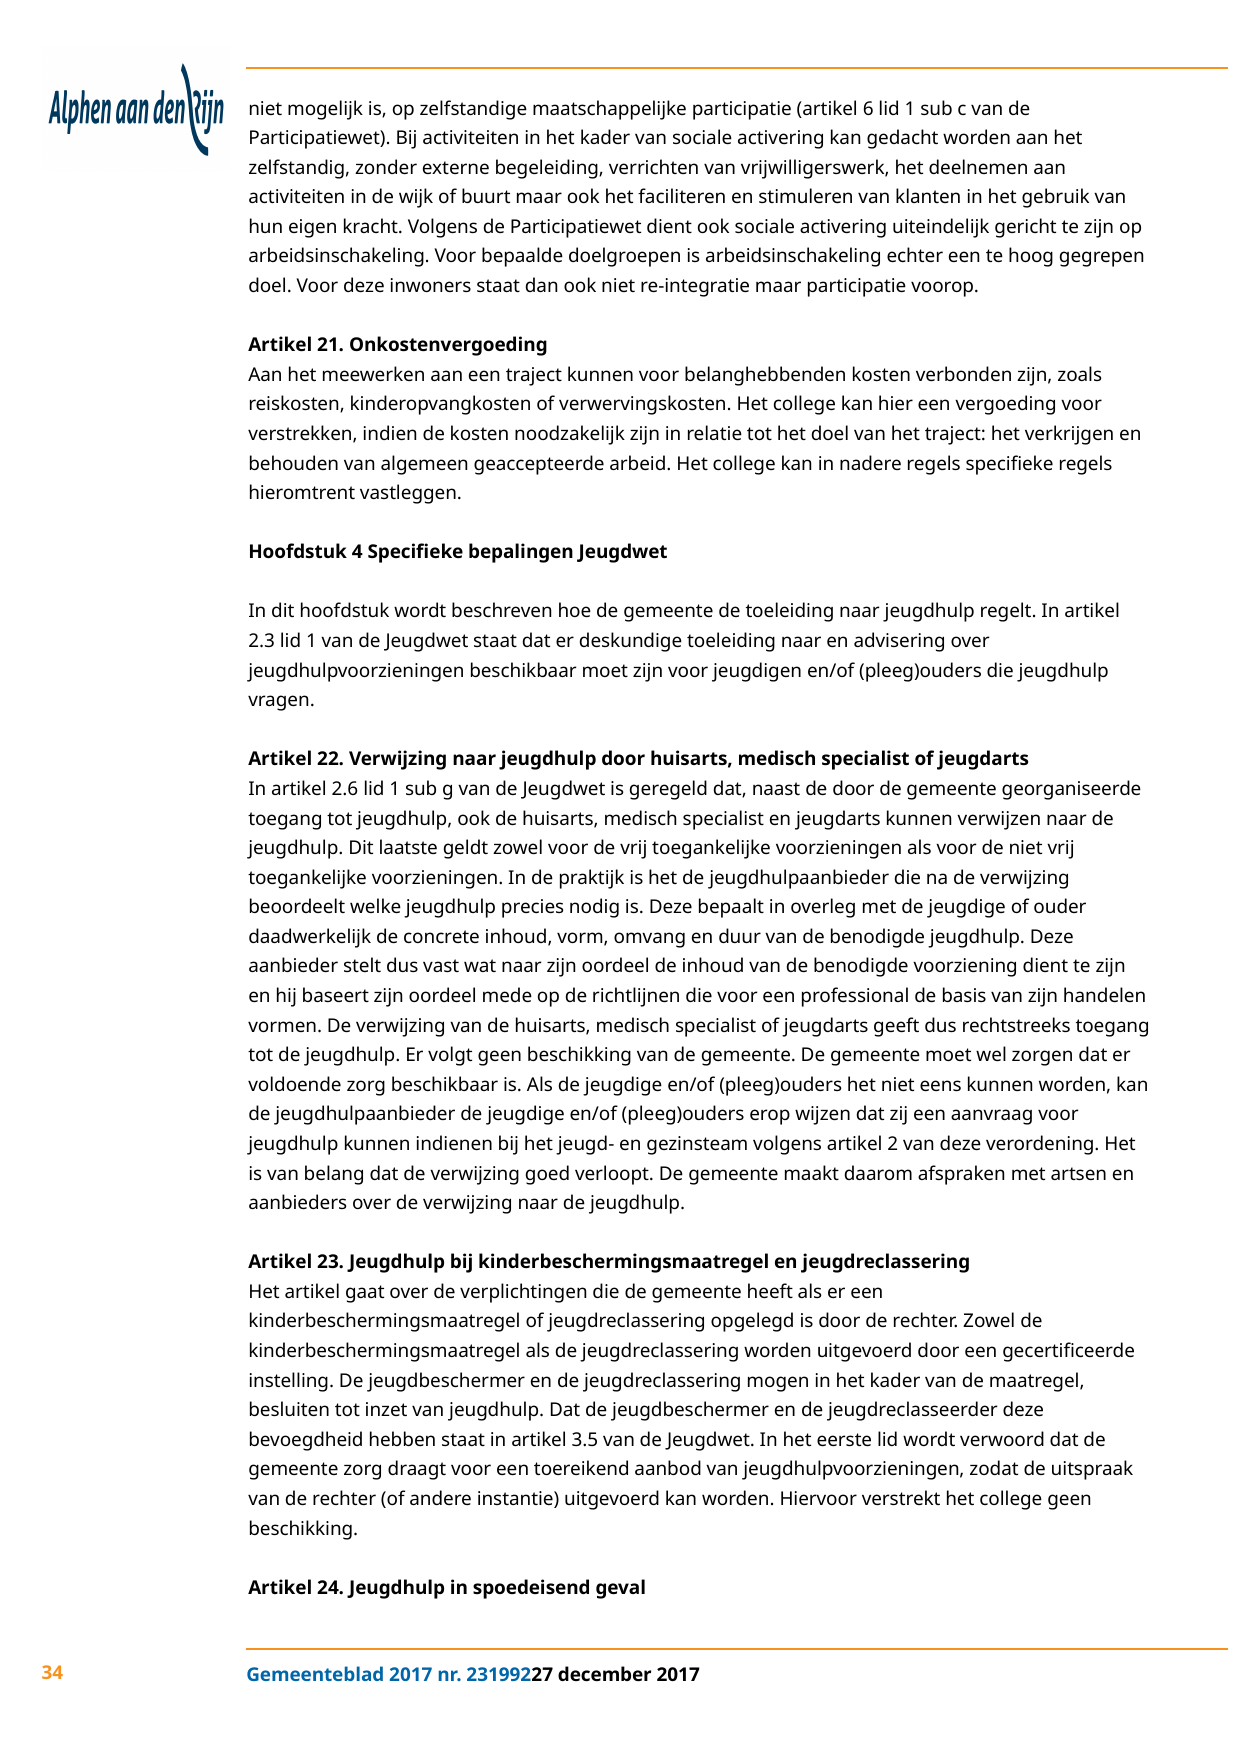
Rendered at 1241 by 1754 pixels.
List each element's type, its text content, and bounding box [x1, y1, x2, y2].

text Artikel 23. Jeugdhulp bij kinderbeschermingsmaatregel en jeugdreclassering [248, 1248, 1152, 1274]
text Artikel 21. Onkostenvergoeding [248, 331, 1152, 357]
text In dit hoofdstuk wordt beschreven hoe de gemeente de toeleiding naar jeugdhulp regelt. In artikel 2.3 lid 1 van de Jeugdwet staat dat er deskundige toeleiding naar en advisering over jeugdhulpvoorzieningen beschikbaar moet zijn voor jeugdigen en/of (pleeg)ouders die jeugdhulp vragen. [248, 598, 1152, 712]
text Artikel 24. Jeugdhulp in spoedeisend geval [248, 1574, 1152, 1600]
text Artikel 22. Verwijzing naar jeugdhulp door huisarts, medisch specialist of jeugdarts [248, 746, 1152, 771]
text niet mogelijk is, op zelfstandige maatschappelijke participatie (artikel 6 lid 1 sub c van de Participatiewet). Bij activiteiten in het kader van sociale activering kan gedacht worden aan het zelfstandig, zonder externe begeleiding, verrichten van vrijwilligerswerk, het deelnemen aan activiteiten in de wijk of buurt maar ook het faciliteren en stimuleren van klanten in het gebruik van hun eigen kracht. Volgens de Participatiewet dient ook sociale activering uiteindelijk gericht te zijn op arbeidsinschakeling. Voor bepaalde doelgroepen is arbeidsinschakeling echter een te hoog gegrepen doel. Voor deze inwoners staat dan ook niet re-integratie maar participatie voorop. [248, 95, 1152, 298]
text Hoofdstuk 4 Specifieke bepalingen Jeugdwet [248, 538, 1152, 564]
picture [41, 47, 231, 172]
text Het artikel gaat over de verplichtingen die de gemeente heeft als er een kinderbeschermingsmaatregel of jeugdreclassering opgelegd is door de rechter. Zowel de kinderbeschermingsmaatregel als de jeugdreclassering worden uitgevoerd door een gecertificeerde instelling. De jeugdbeschermer en de jeugdreclassering mogen in het kader van de maatregel, besluiten tot inzet van jeugdhulp. Dat de jeugdbeschermer en de jeugdreclasseerder deze bevoegdheid hebben staat in artikel 3.5 van de Jeugdwet. In het eerste lid wordt verwoord dat de gemeente zorg draagt voor een toereikend aanbod van jeugdhulpvoorzieningen, zodat de uitspraak van de rechter (of andere instantie) uitgevoerd kan worden. Hiervoor verstrekt het college geen beschikking. [248, 1278, 1152, 1541]
text Aan het meewerken aan een traject kunnen voor belanghebbenden kosten verbonden zijn, zoals reiskosten, kinderopvangkosten of verwervingskosten. Het college kan hier een vergoeding voor verstrekken, indien de kosten noodzakelijk zijn in relatie tot het doel van het traject: het verkrijgen en behouden van algemeen geaccepteerde arbeid. Het college kan in nadere regels specifieke regels hieromtrent vastleggen. [248, 361, 1152, 505]
text In artikel 2.6 lid 1 sub g van de Jeugdwet is geregeld dat, naast de door de gemeente georganiseerde toegang tot jeugdhulp, ook de huisarts, medisch specialist en jeugdarts kunnen verwijzen naar de jeugdhulp. Dit laatste geldt zowel voor de vrij toegankelijke voorzieningen als voor de niet vrij toegankelijke voorzieningen. In de praktijk is het de jeugdhulpaanbieder die na de verwijzing beoordeelt welke jeugdhulp precies nodig is. Deze bepaalt in overleg met de jeugdige of ouder daadwerkelijk de concrete inhoud, vorm, omvang en duur van de benodigde jeugdhulp. Deze aanbieder stelt dus vast wat naar zijn oordeel de inhoud van de benodigde voorziening dient te zijn en hij baseert zijn oordeel mede op de richtlijnen die voor een professional de basis van zijn handelen vormen. De verwijzing van de huisarts, medisch specialist of jeugdarts geeft dus rechtstreeks toegang tot de jeugdhulp. Er volgt geen beschikking van de gemeente. De gemeente moet wel zorgen dat er voldoende zorg beschikbaar is. Als de jeugdige en/of (pleeg)ouders het niet eens kunnen worden, kan de jeugdhulpaanbieder de jeugdige en/of (pleeg)ouders erop wijzen dat zij een aanvraag voor jeugdhulp kunnen indienen bij het jeugd- en gezinsteam volgens artikel 2 van deze verordening. Het is van belang dat de verwijzing goed verloopt. De gemeente maakt daarom afspraken met artsen en aanbieders over de verwijzing naar de jeugdhulp. [248, 775, 1152, 1215]
